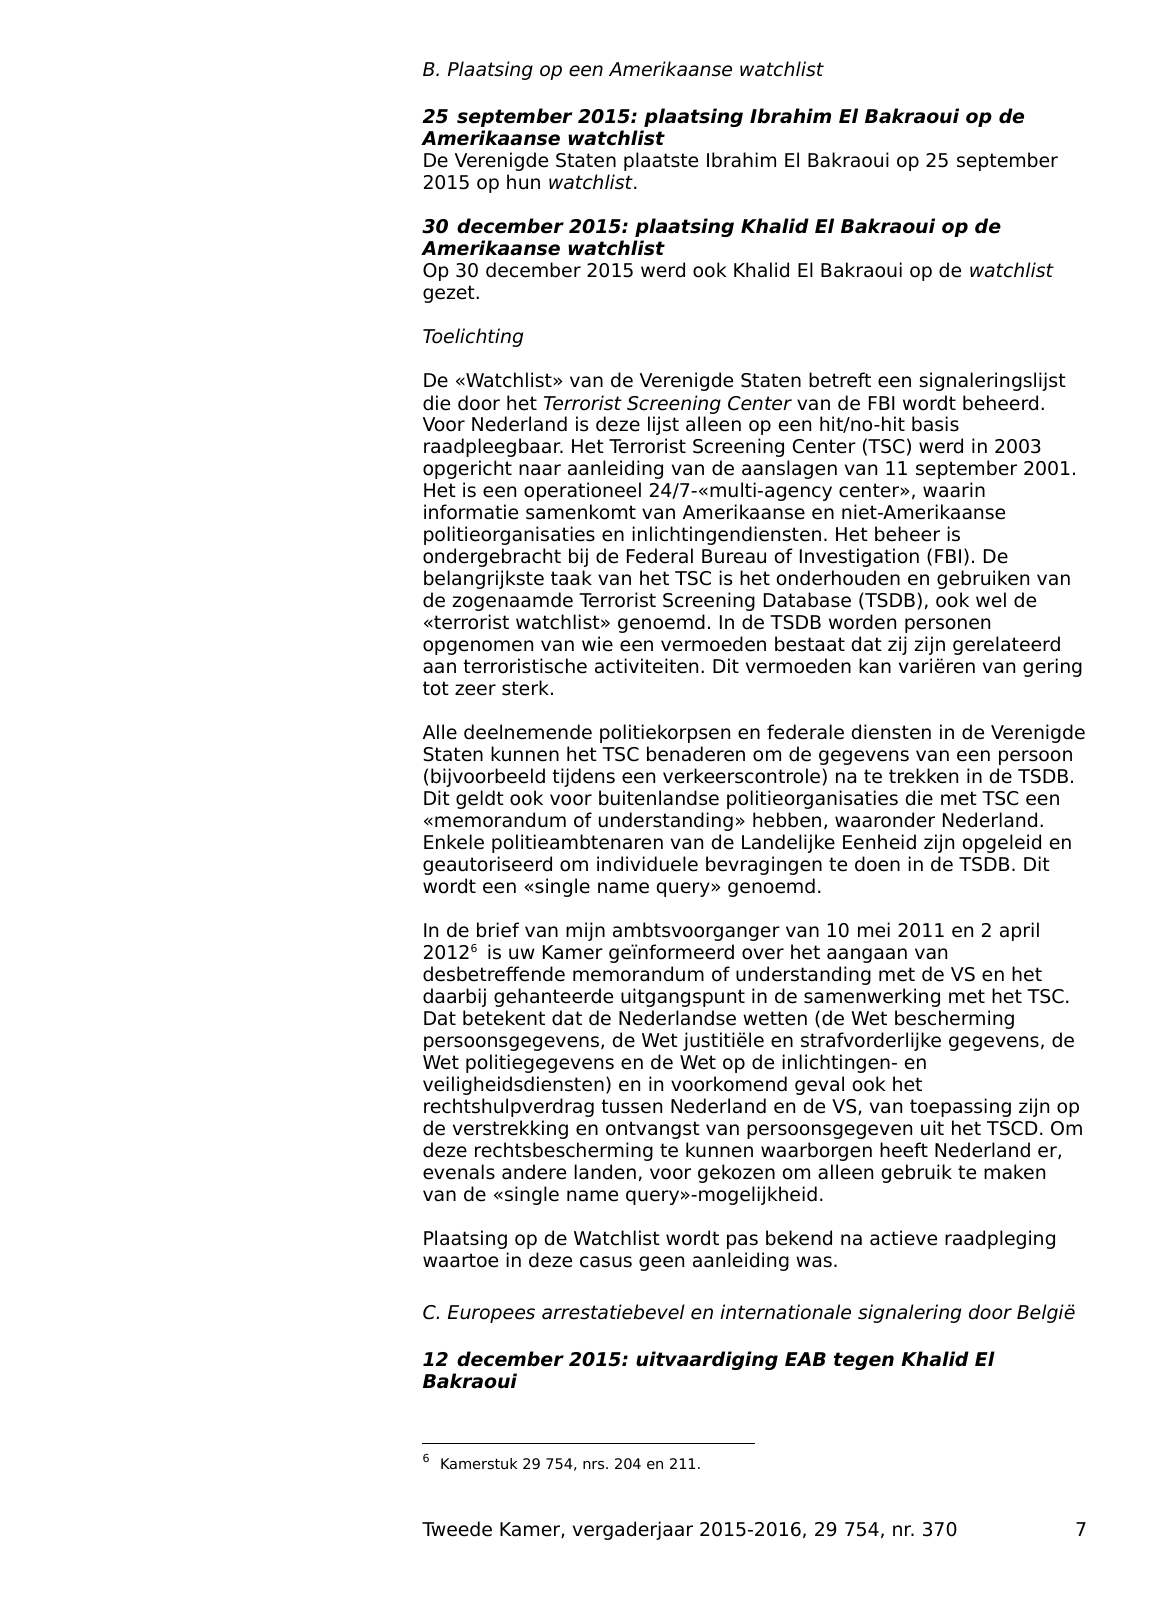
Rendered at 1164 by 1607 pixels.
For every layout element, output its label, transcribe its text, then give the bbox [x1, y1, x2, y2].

text Op 30 december 2015 werd ook Khalid El Bakraoui op de watchlist gezet. [422, 260, 1087, 304]
text 30 december 2015: plaatsing Khalid El Bakraoui op de Amerikaanse watchlist [422, 216, 1087, 260]
subtitle C. Europees arrestatiebevel en internationale signalering door België [422, 1302, 1087, 1324]
text Kamerstuk 29 754, nrs. 204 en 211. [422, 1452, 1087, 1474]
subtitle B. Plaatsing op een Amerikaanse watchlist [422, 59, 1087, 81]
text 25 september 2015: plaatsing Ibrahim El Bakraoui op de Amerikaanse watchlist [422, 106, 1087, 150]
subtitle Toelichting [422, 326, 1087, 348]
text De «Watchlist» van de Verenigde Staten betreft een signaleringslijst die door het Terrorist Screening Center van de FBI wordt beheerd. Voor Nederland is deze lijst alleen op een hit/no-hit basis raadpleegbaar. Het Terrorist Screening Center (TSC) werd in 2003 opgericht naar aanleiding van de aanslagen van 11 september 2001. Het is een operationeel 24/7-«multi-agency center», waarin informatie samenkomt van Amerikaanse en niet-Amerikaanse politieorganisaties en inlichtingendiensten. Het beheer is ondergebracht bij de Federal Bureau of Investigation (FBI). De belangrijkste taak van het TSC is het onderhouden en gebruiken van de zogenaamde Terrorist Screening Database (TSDB), ook wel de «terrorist watchlist» genoemd. In de TSDB worden personen opgenomen van wie een vermoeden bestaat dat zij zijn gerelateerd aan terroristische activiteiten. Dit vermoeden kan variëren van gering tot zeer sterk. [422, 370, 1087, 700]
text Alle deelnemende politiekorpsen en federale diensten in de Verenigde Staten kunnen het TSC benaderen om de gegevens van een persoon (bijvoorbeeld tijdens een verkeerscontrole) na te trekken in de TSDB. Dit geldt ook voor buitenlandse politieorganisaties die met TSC een «memorandum of understanding» hebben, waaronder Nederland. Enkele politieambtenaren van de Landelijke Eenheid zijn opgeleid en geautoriseerd om individuele bevragingen te doen in de TSDB. Dit wordt een «single name query» genoemd. [422, 722, 1087, 898]
text 12 december 2015: uitvaardiging EAB tegen Khalid El Bakraoui [422, 1349, 1087, 1393]
text De Verenigde Staten plaatste Ibrahim El Bakraoui op 25 september 2015 op hun watchlist. [422, 150, 1087, 194]
text In de brief van mijn ambtsvoorganger van 10 mei 2011 en 2 april 2012 is uw Kamer geïnformeerd over het aangaan van desbetreffende memorandum of understanding met de VS en het daarbij gehanteerde uitgangspunt in de samenwerking met het TSC. Dat betekent dat de Nederlandse wetten (de Wet bescherming persoonsgegevens, de Wet justitiële en strafvorderlijke gegevens, de Wet politiegegevens en de Wet op de inlichtingen- en veiligheidsdiensten) en in voorkomend geval ook het rechtshulpverdrag tussen Nederland en de VS, van toepassing zijn op de verstrekking en ontvangst van persoonsgegeven uit het TSCD. Om deze rechtsbescherming te kunnen waarborgen heeft Nederland er, evenals andere landen, voor gekozen om alleen gebruik te maken van de «single name query»-mogelijkheid. [422, 920, 1087, 1206]
text Plaatsing op de Watchlist wordt pas bekend na actieve raadpleging waartoe in deze casus geen aanleiding was. [422, 1228, 1087, 1272]
